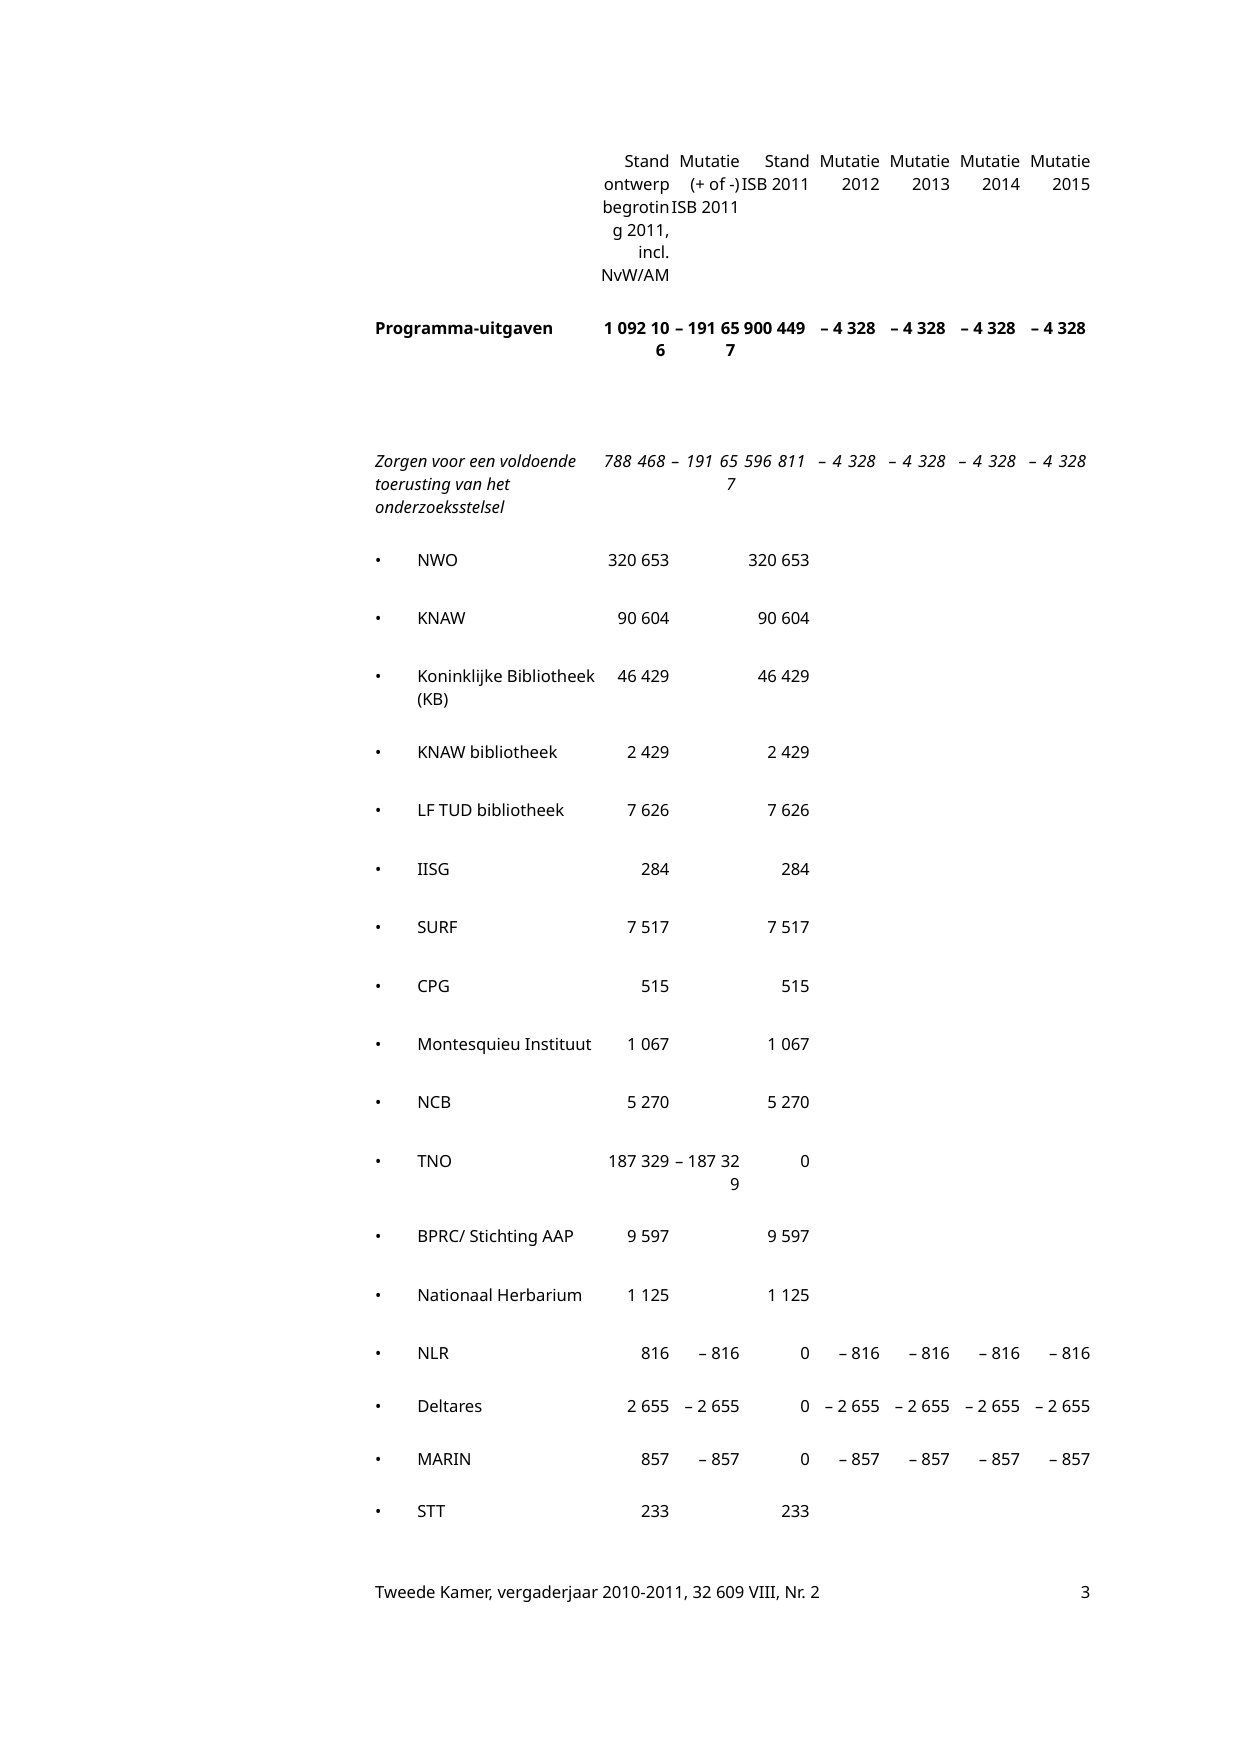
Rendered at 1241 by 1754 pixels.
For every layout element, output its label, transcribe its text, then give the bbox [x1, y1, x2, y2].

table_cell KNAW bibliotheek [417, 741, 599, 799]
table_cell [810, 1225, 880, 1283]
table_cell [880, 607, 950, 665]
table_cell [1020, 741, 1090, 799]
table_cell – 816 [669, 1342, 739, 1394]
table_cell – 4 328 [1020, 450, 1090, 548]
table_cell [1020, 799, 1090, 857]
table_cell 596 811 [740, 450, 809, 548]
table_cell [810, 916, 880, 974]
table_cell 187 329 [599, 1150, 669, 1225]
table_cell [880, 741, 950, 799]
table_cell [1020, 665, 1090, 741]
table_cell [810, 799, 880, 857]
table_cell [810, 1150, 880, 1225]
table_cell [880, 1091, 950, 1149]
table_header Stand ontwerp begroting 2011, incl. NvW/AM [599, 150, 669, 316]
table_cell 320 653 [599, 548, 669, 607]
table_cell [669, 1500, 739, 1558]
table_cell [669, 1225, 739, 1283]
table_cell 90 604 [740, 607, 809, 665]
table_cell 515 [740, 974, 809, 1033]
table_cell – 2 655 [810, 1395, 880, 1447]
table_cell [669, 858, 739, 916]
table_cell [1020, 1033, 1090, 1091]
table_cell [950, 1284, 1020, 1342]
table_cell [880, 974, 950, 1033]
table_cell [1020, 607, 1090, 665]
table_cell – 4 328 [950, 450, 1020, 548]
table_cell • [375, 1447, 417, 1500]
table_cell • [375, 665, 417, 741]
table_cell [810, 392, 880, 450]
table_cell – 857 [880, 1447, 950, 1500]
table_cell • [375, 607, 417, 665]
table_cell 0 [740, 1447, 809, 1500]
table_cell [810, 607, 880, 665]
table_cell • [375, 1500, 417, 1558]
table_cell [669, 1284, 739, 1342]
table_cell • [375, 1225, 417, 1283]
table_cell – 857 [810, 1447, 880, 1500]
table_cell – 857 [669, 1447, 739, 1500]
table_cell – 4 328 [1020, 316, 1090, 392]
table_cell • [375, 799, 417, 857]
table_cell [1020, 1284, 1090, 1342]
table_cell – 2 655 [880, 1395, 950, 1447]
table_cell [669, 741, 739, 799]
table_cell [1020, 974, 1090, 1033]
table_cell [1020, 858, 1090, 916]
table_cell [810, 858, 880, 916]
table_cell [950, 1500, 1020, 1558]
table_cell • [375, 1342, 417, 1394]
table_cell 320 653 [740, 548, 809, 607]
table_cell 7 626 [740, 799, 809, 857]
table_cell 90 604 [599, 607, 669, 665]
table_cell 284 [599, 858, 669, 916]
table_cell • [375, 1033, 417, 1091]
table_cell 1 125 [740, 1284, 809, 1342]
table_cell TNO [417, 1150, 599, 1225]
table_cell 515 [599, 974, 669, 1033]
table_cell [950, 548, 1020, 607]
table_cell [1020, 392, 1090, 450]
table_cell 46 429 [740, 665, 809, 741]
table_cell – 187 329 [669, 1150, 739, 1225]
table_cell [950, 916, 1020, 974]
table_header Stand ISB 2011 [740, 150, 809, 316]
table_cell [1020, 916, 1090, 974]
table_cell [810, 741, 880, 799]
table_cell 2 655 [599, 1395, 669, 1447]
table_cell – 2 655 [1020, 1395, 1090, 1447]
table_cell Montesquieu Instituut [417, 1033, 599, 1091]
table_cell – 4 328 [880, 450, 950, 548]
table_cell [880, 392, 950, 450]
table_cell MARIN [417, 1447, 599, 1500]
table_cell [669, 392, 739, 450]
table_header Mutatie 2012 [810, 150, 880, 316]
table_cell – 857 [1020, 1447, 1090, 1500]
table_cell • [375, 858, 417, 916]
table_cell • [375, 974, 417, 1033]
table_cell [880, 1284, 950, 1342]
table_cell [375, 392, 417, 450]
table_cell [810, 548, 880, 607]
table_cell – 816 [810, 1342, 880, 1394]
table_cell – 4 328 [950, 316, 1020, 392]
table_cell • [375, 916, 417, 974]
table_cell SURF [417, 916, 599, 974]
table_header Mutatie 2013 [880, 150, 950, 316]
table_cell [417, 392, 599, 450]
table_cell [880, 858, 950, 916]
table_cell 233 [740, 1500, 809, 1558]
table_cell [669, 607, 739, 665]
table_cell [880, 1500, 950, 1558]
table_cell [810, 1500, 880, 1558]
table_cell [669, 974, 739, 1033]
table_cell KNAW [417, 607, 599, 665]
table_cell – 2 655 [669, 1395, 739, 1447]
table_header Mutatie (+ of -) ISB 2011 [669, 150, 739, 316]
table_cell [1020, 548, 1090, 607]
table_cell [1020, 1150, 1090, 1225]
table_cell • [375, 1395, 417, 1447]
table_cell [669, 916, 739, 974]
table_cell [950, 392, 1020, 450]
table_cell [1020, 1225, 1090, 1283]
table_cell [1020, 1500, 1090, 1558]
table_cell [880, 1150, 950, 1225]
table_cell 7 517 [599, 916, 669, 974]
table_cell NLR [417, 1342, 599, 1394]
table_cell [810, 1091, 880, 1149]
table_cell CPG [417, 974, 599, 1033]
table_cell [950, 741, 1020, 799]
table_cell [950, 1150, 1020, 1225]
table_cell Programma-uitgaven [375, 316, 599, 392]
table_cell 2 429 [740, 741, 809, 799]
table_cell 2 429 [599, 741, 669, 799]
table_cell NCB [417, 1091, 599, 1149]
table_cell [599, 392, 669, 450]
table_header Mutatie 2015 [1020, 150, 1090, 316]
table_cell 5 270 [599, 1091, 669, 1149]
table_cell 900 449 [740, 316, 809, 392]
table_cell LF TUD bibliotheek [417, 799, 599, 857]
table_header [375, 150, 417, 316]
table_cell • [375, 548, 417, 607]
table_cell 1 092 106 [599, 316, 669, 392]
table_cell [669, 1091, 739, 1149]
table_cell 5 270 [740, 1091, 809, 1149]
table_cell 857 [599, 1447, 669, 1500]
table_cell • [375, 1091, 417, 1149]
table_cell Nationaal Herbarium [417, 1284, 599, 1342]
table_cell 9 597 [740, 1225, 809, 1283]
table_cell – 2 655 [950, 1395, 1020, 1447]
table_cell [880, 916, 950, 974]
table_cell – 4 328 [810, 450, 880, 548]
table_cell 9 597 [599, 1225, 669, 1283]
table_cell – 816 [950, 1342, 1020, 1394]
table_cell [950, 974, 1020, 1033]
table_cell BPRC/ Stichting AAP [417, 1225, 599, 1283]
table_cell [1020, 1091, 1090, 1149]
table_cell [669, 1033, 739, 1091]
table_cell [950, 858, 1020, 916]
table_cell – 816 [880, 1342, 950, 1394]
table_cell 7 626 [599, 799, 669, 857]
table_cell – 191 657 [669, 316, 739, 392]
table_cell [950, 799, 1020, 857]
table_cell [740, 392, 809, 450]
table_cell [810, 1284, 880, 1342]
table_cell [669, 799, 739, 857]
table_cell – 857 [950, 1447, 1020, 1500]
table_cell 1 067 [740, 1033, 809, 1091]
table_cell STT [417, 1500, 599, 1558]
table_cell 788 468 [599, 450, 669, 548]
table_cell • [375, 741, 417, 799]
table_cell NWO [417, 548, 599, 607]
table_cell [880, 1225, 950, 1283]
table_cell 816 [599, 1342, 669, 1394]
table_cell 0 [740, 1150, 809, 1225]
table_cell [880, 1033, 950, 1091]
table_cell 1 125 [599, 1284, 669, 1342]
table_cell 233 [599, 1500, 669, 1558]
table_cell [950, 1033, 1020, 1091]
table_header Mutatie 2014 [950, 150, 1020, 316]
table_cell [669, 548, 739, 607]
table_cell [950, 1091, 1020, 1149]
table_cell – 4 328 [880, 316, 950, 392]
table_cell [880, 548, 950, 607]
table_cell Zorgen voor een voldoende toerusting van het onderzoeksstelsel [375, 450, 599, 548]
table_cell – 191 657 [669, 450, 739, 548]
table_cell [950, 1225, 1020, 1283]
table_cell [810, 974, 880, 1033]
table_cell [810, 1033, 880, 1091]
table_cell [669, 665, 739, 741]
table_cell 46 429 [599, 665, 669, 741]
table_cell 0 [740, 1342, 809, 1394]
table_cell 0 [740, 1395, 809, 1447]
table_cell 284 [740, 858, 809, 916]
table_cell IISG [417, 858, 599, 916]
table_cell • [375, 1284, 417, 1342]
table_cell Koninklijke Bibliotheek (KB) [417, 665, 599, 741]
table_cell Deltares [417, 1395, 599, 1447]
table_cell – 4 328 [810, 316, 880, 392]
table_cell • [375, 1150, 417, 1225]
table_cell [880, 665, 950, 741]
table_cell 7 517 [740, 916, 809, 974]
table_cell 1 067 [599, 1033, 669, 1091]
table_cell [880, 799, 950, 857]
table_cell [810, 665, 880, 741]
table_cell [950, 607, 1020, 665]
table_cell [950, 665, 1020, 741]
table_header [417, 150, 599, 316]
table_cell – 816 [1020, 1342, 1090, 1394]
